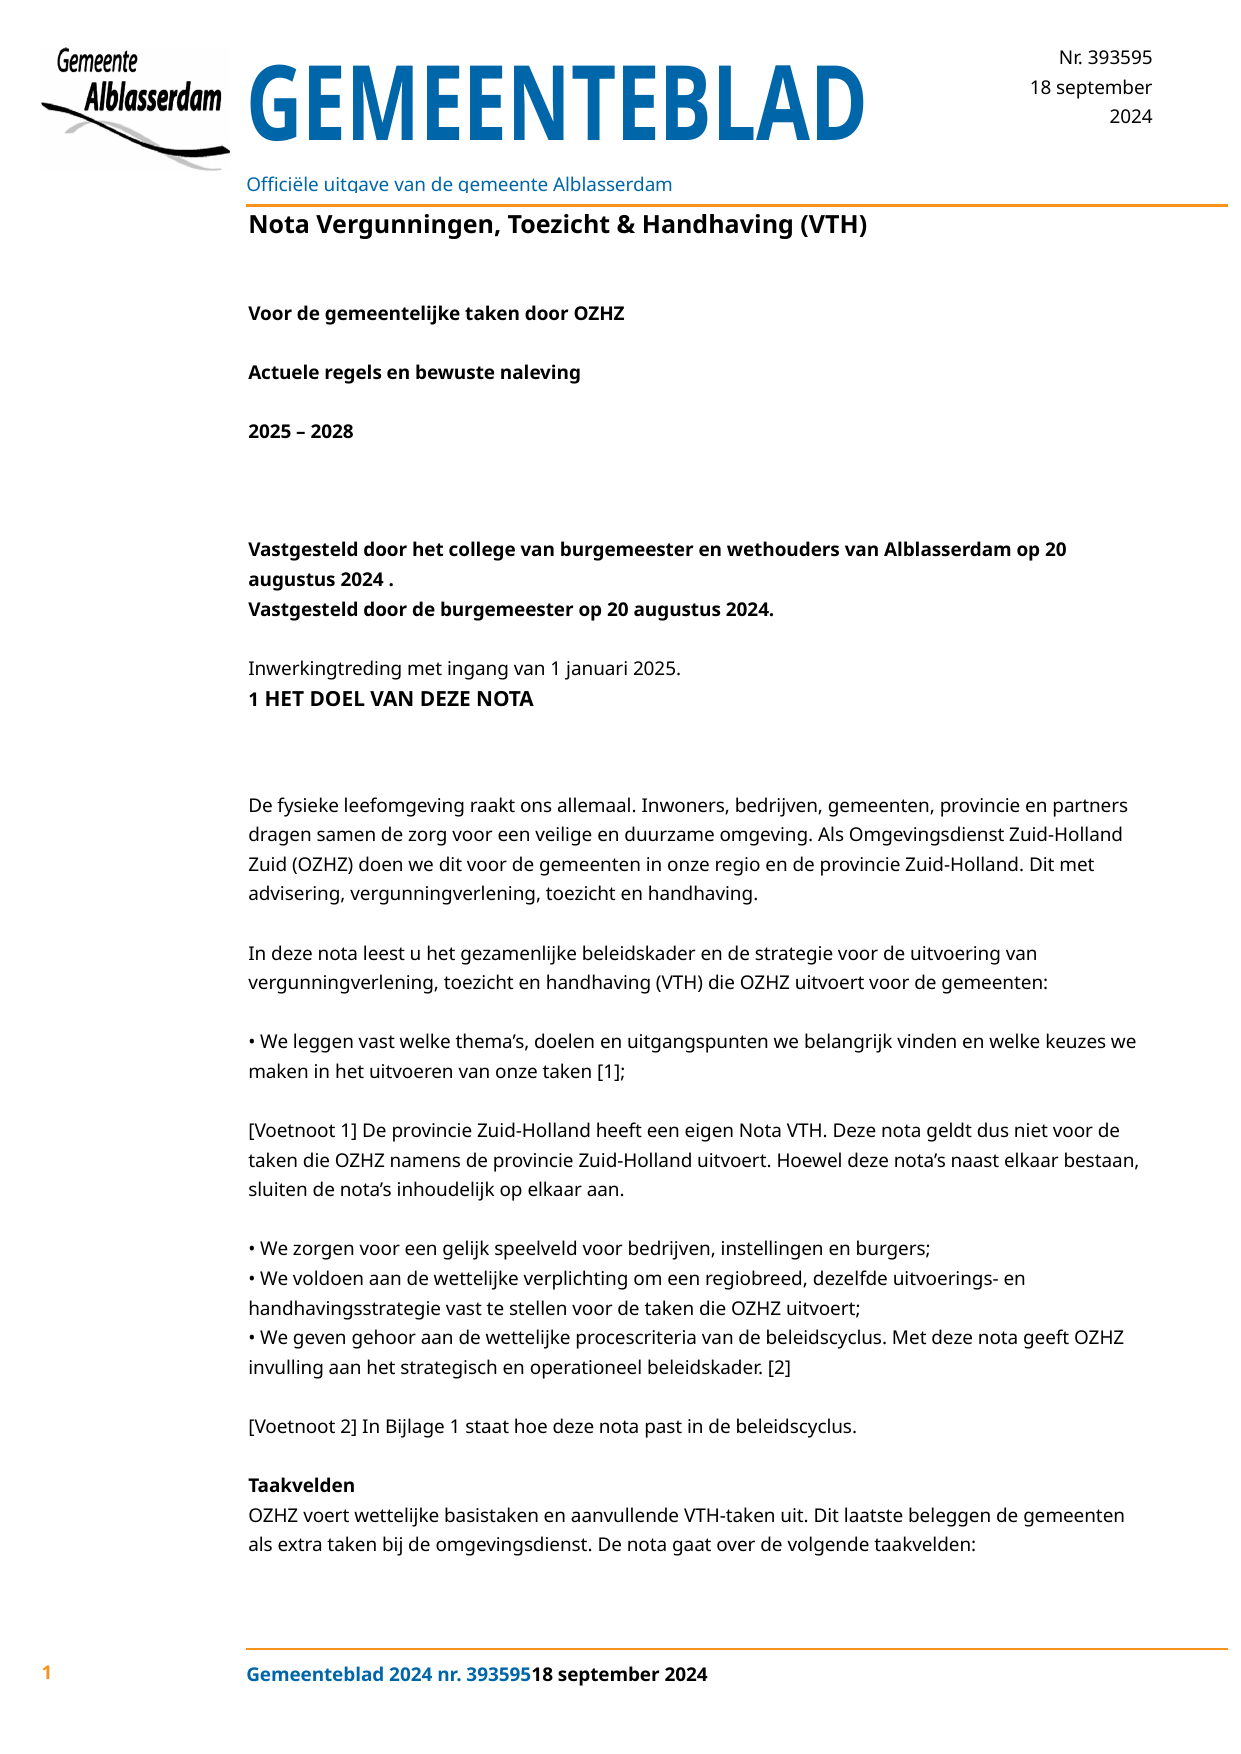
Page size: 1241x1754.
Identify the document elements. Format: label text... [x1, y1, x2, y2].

text De fysieke leefomgeving raakt ons allemaal. Inwoners, bedrijven, gemeenten, provincie en partners dragen samen de zorg voor een veilige en duurzame omgeving. Als Omgevingsdienst Zuid-Holland Zuid (OZHZ) doen we dit voor de gemeenten in onze regio en de provincie Zuid-Holland. Dit met advisering, vergunningverlening, toezicht en handhaving. [248, 792, 1152, 906]
text Vastgesteld door het college van burgemeester en wethouders van Alblasserdam op 20 augustus 2024 . [248, 537, 1152, 592]
text Inwerkingtreding met ingang van 1 januari 2025. [248, 655, 1152, 681]
text Taakvelden [248, 1472, 1152, 1498]
text • We leggen vast welke thema’s, doelen en uitgangspunten we belangrijk vinden en welke keuzes we maken in het uitvoeren van onze taken [1]; [248, 1028, 1152, 1084]
text • We voldoen aan de wettelijke verplichting om een regiobreed, dezelfde uitvoerings- en handhavingsstrategie vast te stellen voor de taken die OZHZ uitvoert; [248, 1265, 1152, 1320]
text Voor de gemeentelijke taken door OZHZ [248, 300, 1152, 326]
picture [41, 47, 231, 172]
text • We geven gehoor aan de wettelijke procescriteria van de beleidscyclus. Met deze nota geeft OZHZ invulling aan het strategisch en operationeel beleidskader. [2] [248, 1324, 1152, 1379]
text [Voetnoot 2] In Bijlage 1 staat hoe deze nota past in de beleidscyclus. [248, 1413, 1152, 1439]
text In deze nota leest u het gezamenlijke beleidskader en de strategie voor de uitvoering van vergunningverlening, toezicht en handhaving (VTH) die OZHZ uitvoert voor de gemeenten: [248, 940, 1152, 995]
text Nota Vergunningen, Toezicht & Handhaving (VTH) [248, 207, 1152, 241]
text 1 HET DOEL VAN DEZE NOTA [248, 684, 1152, 713]
text • We zorgen voor een gelijk speelveld voor bedrijven, instellingen en burgers; [248, 1236, 1152, 1261]
text Vastgesteld door de burgemeester op 20 augustus 2024. [248, 596, 1152, 621]
text OZHZ voert wettelijke basistaken en aanvullende VTH-taken uit. Dit laatste beleggen de gemeenten als extra taken bij de omgevingsdienst. De nota gaat over de volgende taakvelden: [248, 1502, 1152, 1557]
text 2025 – 2028 [248, 418, 1152, 444]
text [Voetnoot 1] De provincie Zuid-Holland heeft een eigen Nota VTH. Deze nota geldt dus niet voor de taken die OZHZ namens de provincie Zuid-Holland uitvoert. Hoewel deze nota’s naast elkaar bestaan, sluiten de nota’s inhoudelijk op elkaar aan. [248, 1117, 1152, 1202]
text Actuele regels en bewuste naleving [248, 359, 1152, 385]
